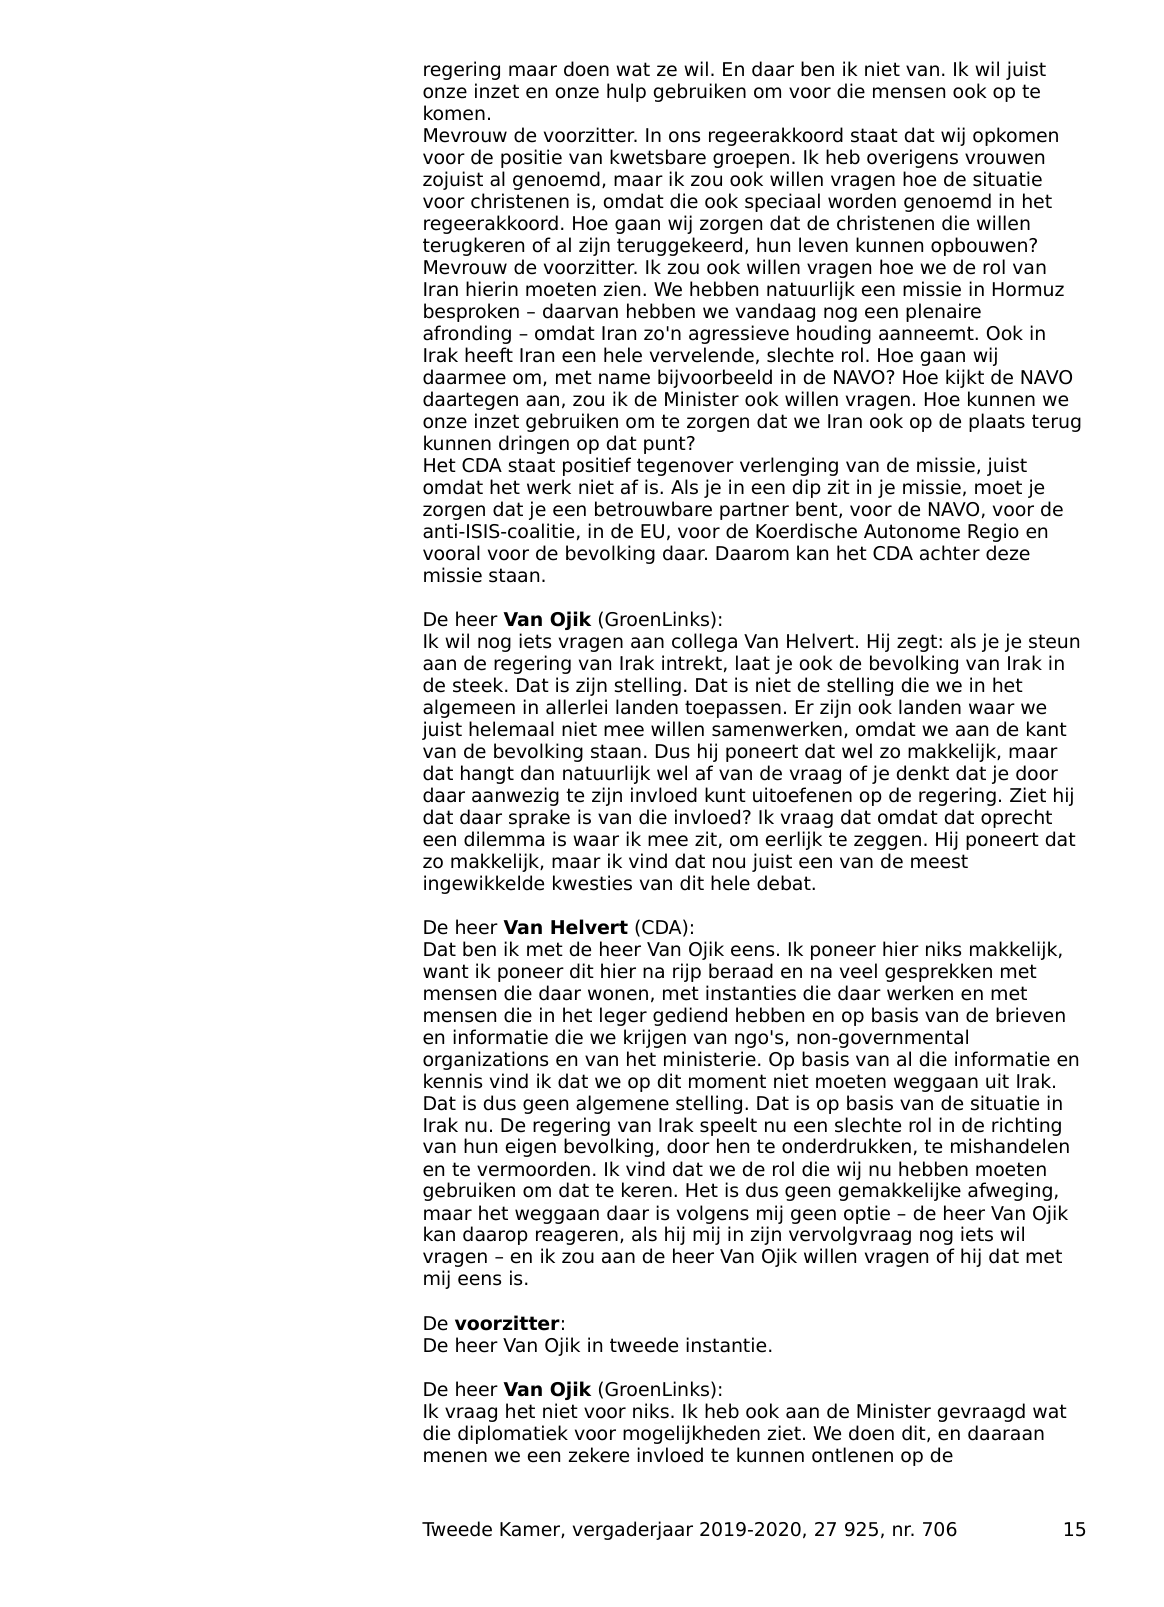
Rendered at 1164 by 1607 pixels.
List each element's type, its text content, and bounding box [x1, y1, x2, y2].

text Mevrouw de voorzitter. In ons regeerakkoord staat dat wij opkomen voor de positie van kwetsbare groepen. Ik heb overigens vrouwen zojuist al genoemd, maar ik zou ook willen vragen hoe de situatie voor christenen is, omdat die ook speciaal worden genoemd in het regeerakkoord. Hoe gaan wij zorgen dat de christenen die willen terugkeren of al zijn teruggekeerd, hun leven kunnen opbouwen? [422, 125, 1087, 257]
text Dat ben ik met de heer Van Ojik eens. Ik poneer hier niks makkelijk, want ik poneer dit hier na rijp beraad en na veel gesprekken met mensen die daar wonen, met instanties die daar werken en met mensen die in het leger gediend hebben en op basis van de brieven en informatie die we krijgen van ngo's, non-governmental organizations en van het ministerie. Op basis van al die informatie en kennis vind ik dat we op dit moment niet moeten weggaan uit Irak. Dat is dus geen algemene stelling. Dat is op basis van de situatie in Irak nu. De regering van Irak speelt nu een slechte rol in de richting van hun eigen bevolking, door hen te onderdrukken, te mishandelen en te vermoorden. Ik vind dat we de rol die wij nu hebben moeten gebruiken om dat te keren. Het is dus geen gemakkelijke afweging, maar het weggaan daar is volgens mij geen optie – de heer Van Ojik kan daarop reageren, als hij mij in zijn vervolgvraag nog iets wil vragen – en ik zou aan de heer Van Ojik willen vragen of hij dat met mij eens is. [422, 939, 1087, 1290]
text De heer Van Ojik (GroenLinks): [422, 609, 1087, 631]
text Het CDA staat positief tegenover verlenging van de missie, juist omdat het werk niet af is. Als je in een dip zit in je missie, moet je zorgen dat je een betrouwbare partner bent, voor de NAVO, voor de anti-ISIS-coalitie, in de EU, voor de Koerdische Autonome Regio en vooral voor de bevolking daar. Daarom kan het CDA achter deze missie staan. [422, 455, 1087, 587]
text De heer Van Helvert (CDA): [422, 917, 1087, 939]
text De heer Van Ojik (GroenLinks): [422, 1379, 1087, 1401]
text Ik vraag het niet voor niks. Ik heb ook aan de Minister gevraagd wat die diplomatiek voor mogelijkheden ziet. We doen dit, en daaraan menen we een zekere invloed te kunnen ontlenen op de [422, 1401, 1087, 1467]
text De heer Van Ojik in tweede instantie. [422, 1334, 1087, 1356]
text Mevrouw de voorzitter. Ik zou ook willen vragen hoe we de rol van Iran hierin moeten zien. We hebben natuurlijk een missie in Hormuz besproken – daarvan hebben we vandaag nog een plenaire afronding – omdat Iran zo'n agressieve houding aanneemt. Ook in Irak heeft Iran een hele vervelende, slechte rol. Hoe gaan wij daarmee om, met name bijvoorbeeld in de NAVO? Hoe kijkt de NAVO daartegen aan, zou ik de Minister ook willen vragen. Hoe kunnen we onze inzet gebruiken om te zorgen dat we Iran ook op de plaats terug kunnen dringen op dat punt? [422, 257, 1087, 455]
text Ik wil nog iets vragen aan collega Van Helvert. Hij zegt: als je je steun aan de regering van Irak intrekt, laat je ook de bevolking van Irak in de steek. Dat is zijn stelling. Dat is niet de stelling die we in het algemeen in allerlei landen toepassen. Er zijn ook landen waar we juist helemaal niet mee willen samenwerken, omdat we aan de kant van de bevolking staan. Dus hij poneert dat wel zo makkelijk, maar dat hangt dan natuurlijk wel af van de vraag of je denkt dat je door daar aanwezig te zijn invloed kunt uitoefenen op de regering. Ziet hij dat daar sprake is van die invloed? Ik vraag dat omdat dat oprecht een dilemma is waar ik mee zit, om eerlijk te zeggen. Hij poneert dat zo makkelijk, maar ik vind dat nou juist een van de meest ingewikkelde kwesties van dit hele debat. [422, 631, 1087, 894]
text De voorzitter: [422, 1312, 1087, 1334]
text regering maar doen wat ze wil. En daar ben ik niet van. Ik wil juist onze inzet en onze hulp gebruiken om voor die mensen ook op te komen. [422, 59, 1087, 125]
